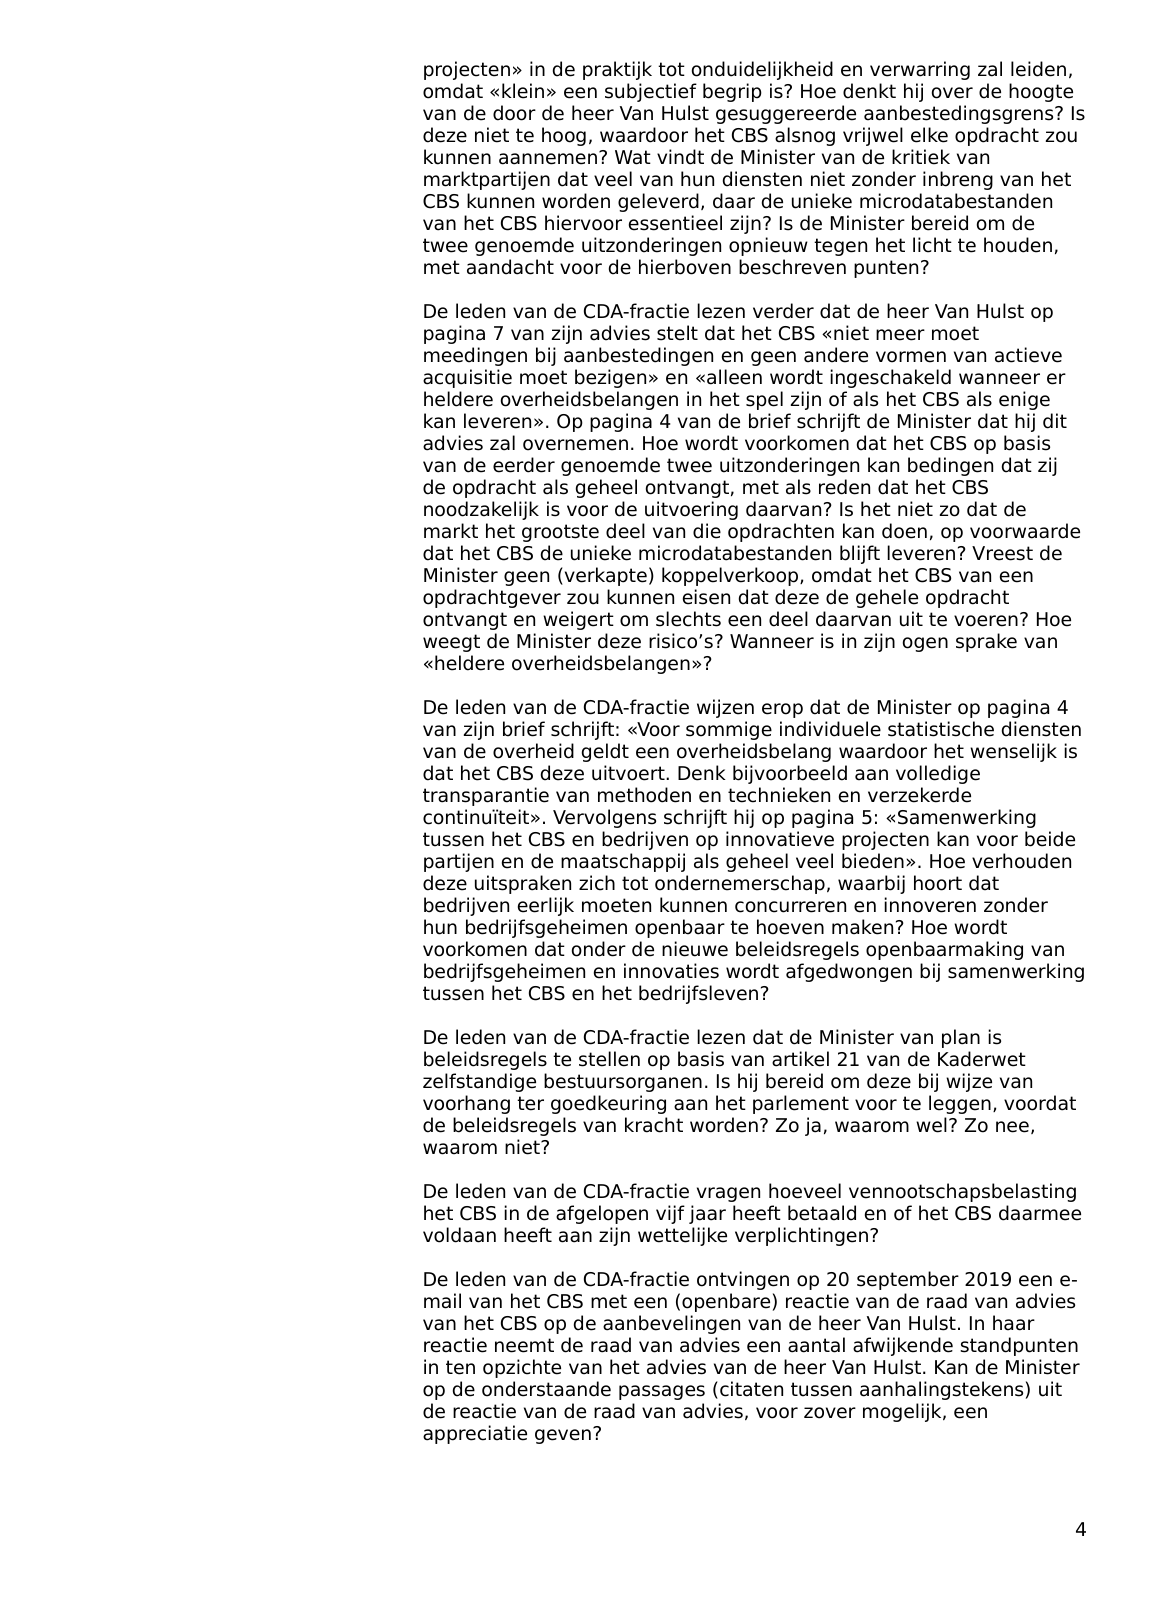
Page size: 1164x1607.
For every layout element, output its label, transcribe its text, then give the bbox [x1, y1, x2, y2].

text projecten» in de praktijk tot onduidelijkheid en verwarring zal leiden, omdat «klein» een subjectief begrip is? Hoe denkt hij over de hoogte van de door de heer Van Hulst gesuggereerde aanbestedingsgrens? Is deze niet te hoog, waardoor het CBS alsnog vrijwel elke opdracht zou kunnen aannemen? Wat vindt de Minister van de kritiek van marktpartijen dat veel van hun diensten niet zonder inbreng van het CBS kunnen worden geleverd, daar de unieke microdatabestanden van het CBS hiervoor essentieel zijn? Is de Minister bereid om de twee genoemde uitzonderingen opnieuw tegen het licht te houden, met aandacht voor de hierboven beschreven punten? [422, 59, 1087, 279]
text De leden van de CDA-fractie wijzen erop dat de Minister op pagina 4 van zijn brief schrijft: «Voor sommige individuele statistische diensten van de overheid geldt een overheidsbelang waardoor het wenselijk is dat het CBS deze uitvoert. Denk bijvoorbeeld aan volledige transparantie van methoden en technieken en verzekerde continuïteit». Vervolgens schrijft hij op pagina 5: «Samenwerking tussen het CBS en bedrijven op innovatieve projecten kan voor beide partijen en de maatschappij als geheel veel bieden». Hoe verhouden deze uitspraken zich tot ondernemerschap, waarbij hoort dat bedrijven eerlijk moeten kunnen concurreren en innoveren zonder hun bedrijfsgeheimen openbaar te hoeven maken? Hoe wordt voorkomen dat onder de nieuwe beleidsregels openbaarmaking van bedrijfsgeheimen en innovaties wordt afgedwongen bij samenwerking tussen het CBS en het bedrijfsleven? [422, 697, 1087, 1004]
text De leden van de CDA-fractie lezen dat de Minister van plan is beleidsregels te stellen op basis van artikel 21 van de Kaderwet zelfstandige bestuursorganen. Is hij bereid om deze bij wijze van voorhang ter goedkeuring aan het parlement voor te leggen, voordat de beleidsregels van kracht worden? Zo ja, waarom wel? Zo nee, waarom niet? [422, 1027, 1087, 1159]
text De leden van de CDA-fractie vragen hoeveel vennootschapsbelasting het CBS in de afgelopen vijf jaar heeft betaald en of het CBS daarmee voldaan heeft aan zijn wettelijke verplichtingen? [422, 1181, 1087, 1247]
text De leden van de CDA-fractie lezen verder dat de heer Van Hulst op pagina 7 van zijn advies stelt dat het CBS «niet meer moet meedingen bij aanbestedingen en geen andere vormen van actieve acquisitie moet bezigen» en «alleen wordt ingeschakeld wanneer er heldere overheidsbelangen in het spel zijn of als het CBS als enige kan leveren». Op pagina 4 van de brief schrijft de Minister dat hij dit advies zal overnemen. Hoe wordt voorkomen dat het CBS op basis van de eerder genoemde twee uitzonderingen kan bedingen dat zij de opdracht als geheel ontvangt, met als reden dat het CBS noodzakelijk is voor de uitvoering daarvan? Is het niet zo dat de markt het grootste deel van die opdrachten kan doen, op voorwaarde dat het CBS de unieke microdatabestanden blijft leveren? Vreest de Minister geen (verkapte) koppelverkoop, omdat het CBS van een opdrachtgever zou kunnen eisen dat deze de gehele opdracht ontvangt en weigert om slechts een deel daarvan uit te voeren? Hoe weegt de Minister deze risico’s? Wanneer is in zijn ogen sprake van «heldere overheidsbelangen»? [422, 301, 1087, 675]
text De leden van de CDA-fractie ontvingen op 20 september 2019 een e-mail van het CBS met een (openbare) reactie van de raad van advies van het CBS op de aanbevelingen van de heer Van Hulst. In haar reactie neemt de raad van advies een aantal afwijkende standpunten in ten opzichte van het advies van de heer Van Hulst. Kan de Minister op de onderstaande passages (citaten tussen aanhalingstekens) uit de reactie van de raad van advies, voor zover mogelijk, een appreciatie geven? [422, 1269, 1087, 1445]
